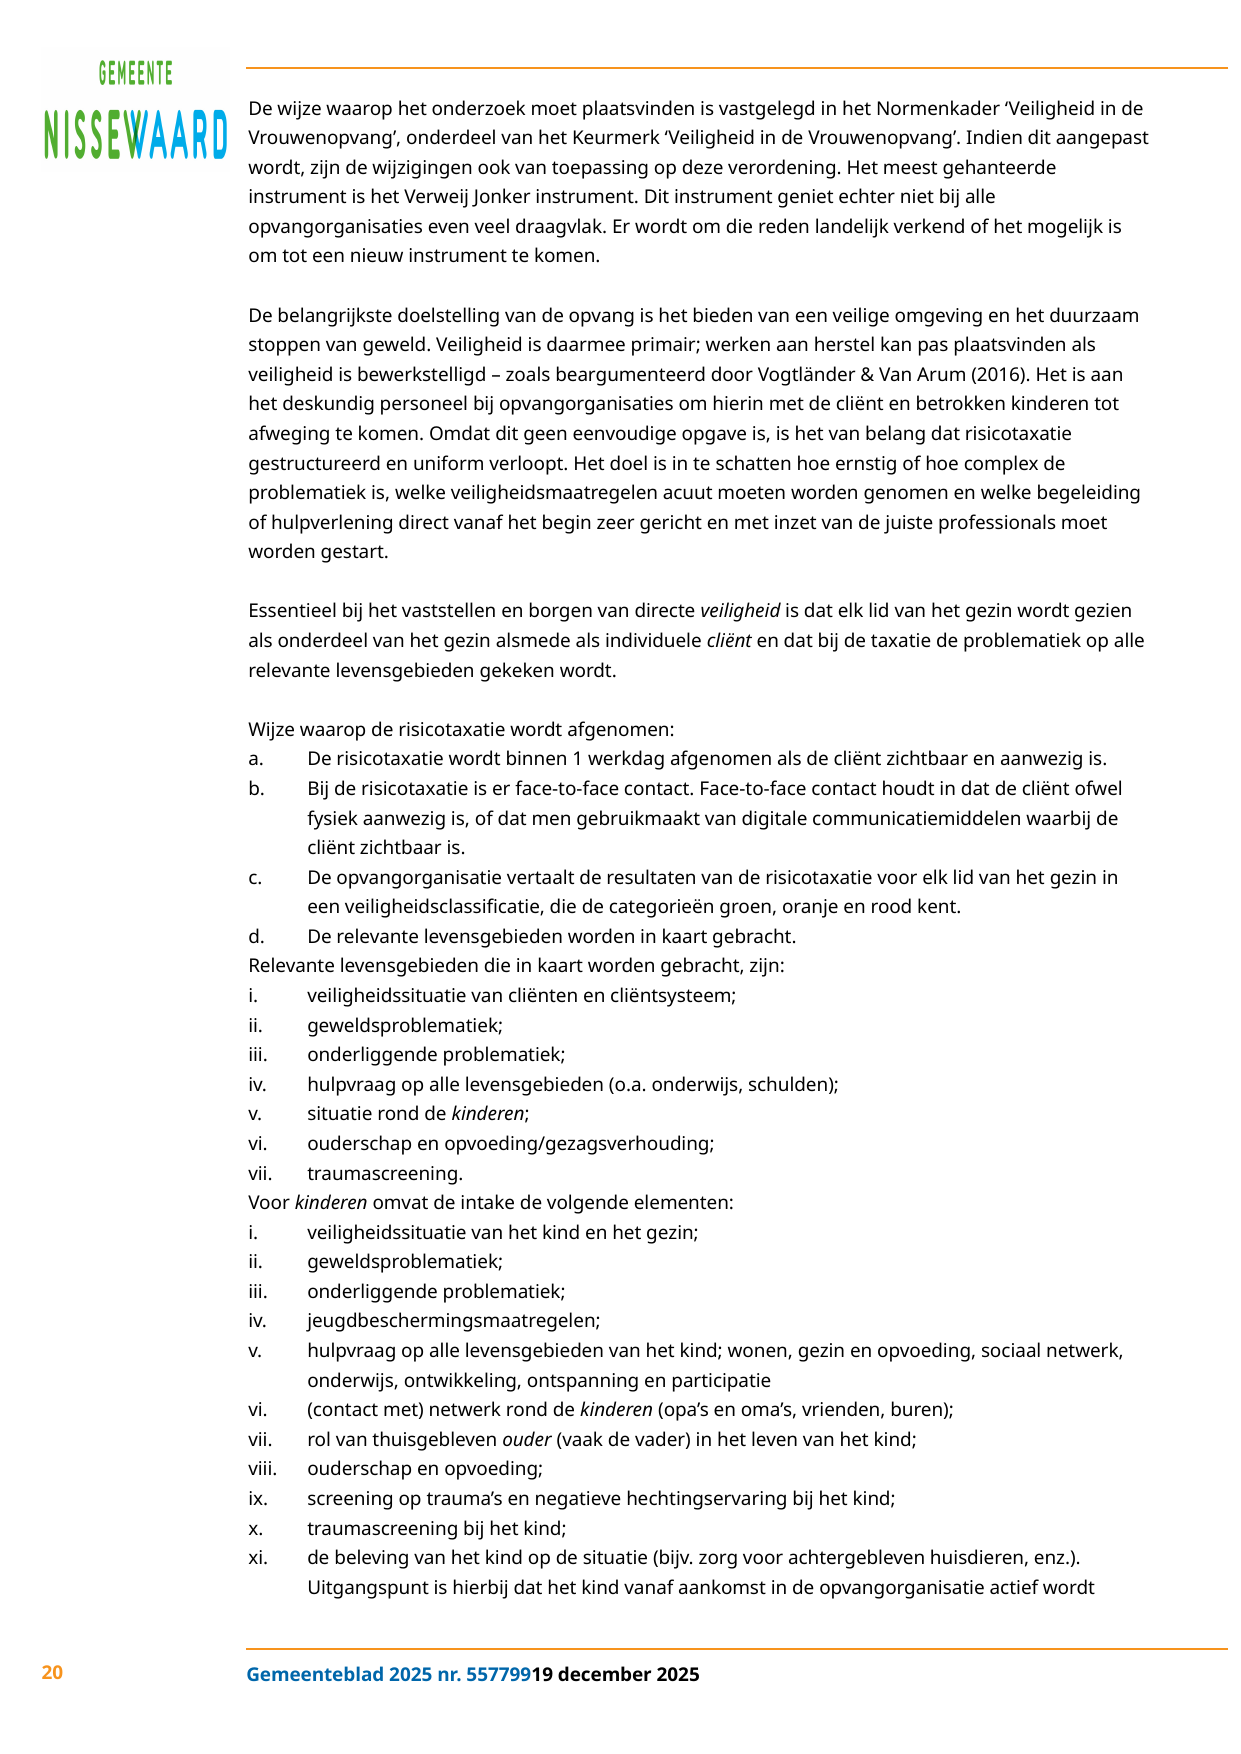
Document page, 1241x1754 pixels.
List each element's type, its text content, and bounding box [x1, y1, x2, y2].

list screening op trauma’s en negatieve hechtingservaring bij het kind; [248, 1485, 1152, 1511]
list ouderschap en opvoeding; [248, 1456, 1152, 1481]
list hulpvraag op alle levensgebieden (o.a. onderwijs, schulden); [248, 1071, 1152, 1097]
list veiligheidssituatie van het kind en het gezin; [248, 1219, 1152, 1245]
text Relevante levensgebieden die in kaart worden gebracht, zijn: [248, 953, 1152, 978]
list Bij de risicotaxatie is er face-to-face contact. Face-to-face contact houdt in dat de cliënt ofwel fysiek aanwezig is, of dat men gebruikmaakt van digitale communicatiemiddelen waarbij de cliënt zichtbaar is. [248, 775, 1152, 860]
list ouderschap en opvoeding/gezagsverhouding; [248, 1130, 1152, 1156]
text Wijze waarop de risicotaxatie wordt afgenomen: [248, 716, 1152, 742]
list situatie rond de kinderen; [248, 1101, 1152, 1126]
list (contact met) netwerk rond de kinderen (opa’s en oma’s, vrienden, buren); [248, 1396, 1152, 1422]
list veiligheidssituatie van cliënten en cliëntsysteem; [248, 982, 1152, 1008]
text De belangrijkste doelstelling van de opvang is het bieden van een veilige omgeving en het duurzaam stoppen van geweld. Veiligheid is daarmee primair; werken aan herstel kan pas plaatsvinden als veiligheid is bewerkstelligd – zoals beargumenteerd door Vogtländer & Van Arum (2016). Het is aan het deskundig personeel bij opvangorganisaties om hierin met de cliënt en betrokken kinderen tot afweging te komen. Omdat dit geen eenvoudige opgave is, is het van belang dat risicotaxatie gestructureerd en uniform verloopt. Het doel is in te schatten hoe ernstig of hoe complex de problematiek is, welke veiligheidsmaatregelen acuut moeten worden genomen en welke begeleiding of hulpverlening direct vanaf het begin zeer gericht en met inzet van de juiste professionals moet worden gestart. [248, 302, 1152, 564]
text Voor kinderen omvat de intake de volgende elementen: [248, 1189, 1152, 1215]
list traumascreening bij het kind; [248, 1515, 1152, 1541]
list traumascreening. [248, 1160, 1152, 1186]
list rol van thuisgebleven ouder (vaak de vader) in het leven van het kind; [248, 1426, 1152, 1452]
list geweldsproblematiek; [248, 1248, 1152, 1274]
list De opvangorganisatie vertaalt de resultaten van de risicotaxatie voor elk lid van het gezin in een veiligheidsclassificatie, die de categorieën groen, oranje en rood kent. [248, 864, 1152, 919]
list hulpvraag op alle levensgebieden van het kind; wonen, gezin en opvoeding, sociaal netwerk, onderwijs, ontwikkeling, ontspanning en participatie [248, 1337, 1152, 1393]
list jeugdbeschermingsmaatregelen; [248, 1308, 1152, 1333]
list de beleving van het kind op de situatie (bijv. zorg voor achtergebleven huisdieren, enz.). Uitgangspunt is hierbij dat het kind vanaf aankomst in de opvangorganisatie actief wordt [248, 1544, 1152, 1600]
list geweldsproblematiek; [248, 1012, 1152, 1038]
text Essentieel bij het vaststellen en borgen van directe veiligheid is dat elk lid van het gezin wordt gezien als onderdeel van het gezin alsmede als individuele cliënt en dat bij de taxatie de problematiek op alle relevante levensgebieden gekeken wordt. [248, 598, 1152, 683]
list onderliggende problematiek; [248, 1041, 1152, 1067]
text De wijze waarop het onderzoek moet plaatsvinden is vastgelegd in het Normenkader ‘Veiligheid in de Vrouwenopvang’, onderdeel van het Keurmerk ‘Veiligheid in de Vrouwenopvang’. Indien dit aangepast wordt, zijn de wijzigingen ook van toepassing op deze verordening. Het meest gehanteerde instrument is het Verweij Jonker instrument. Dit instrument geniet echter niet bij alle opvangorganisaties even veel draagvlak. Er wordt om die reden landelijk verkend of het mogelijk is om tot een nieuw instrument te komen. [248, 95, 1152, 268]
picture [41, 47, 231, 172]
list onderliggende problematiek; [248, 1278, 1152, 1304]
list De risicotaxatie wordt binnen 1 werkdag afgenomen als de cliënt zichtbaar en aanwezig is. [248, 746, 1152, 771]
list De relevante levensgebieden worden in kaart gebracht. [248, 923, 1152, 949]
